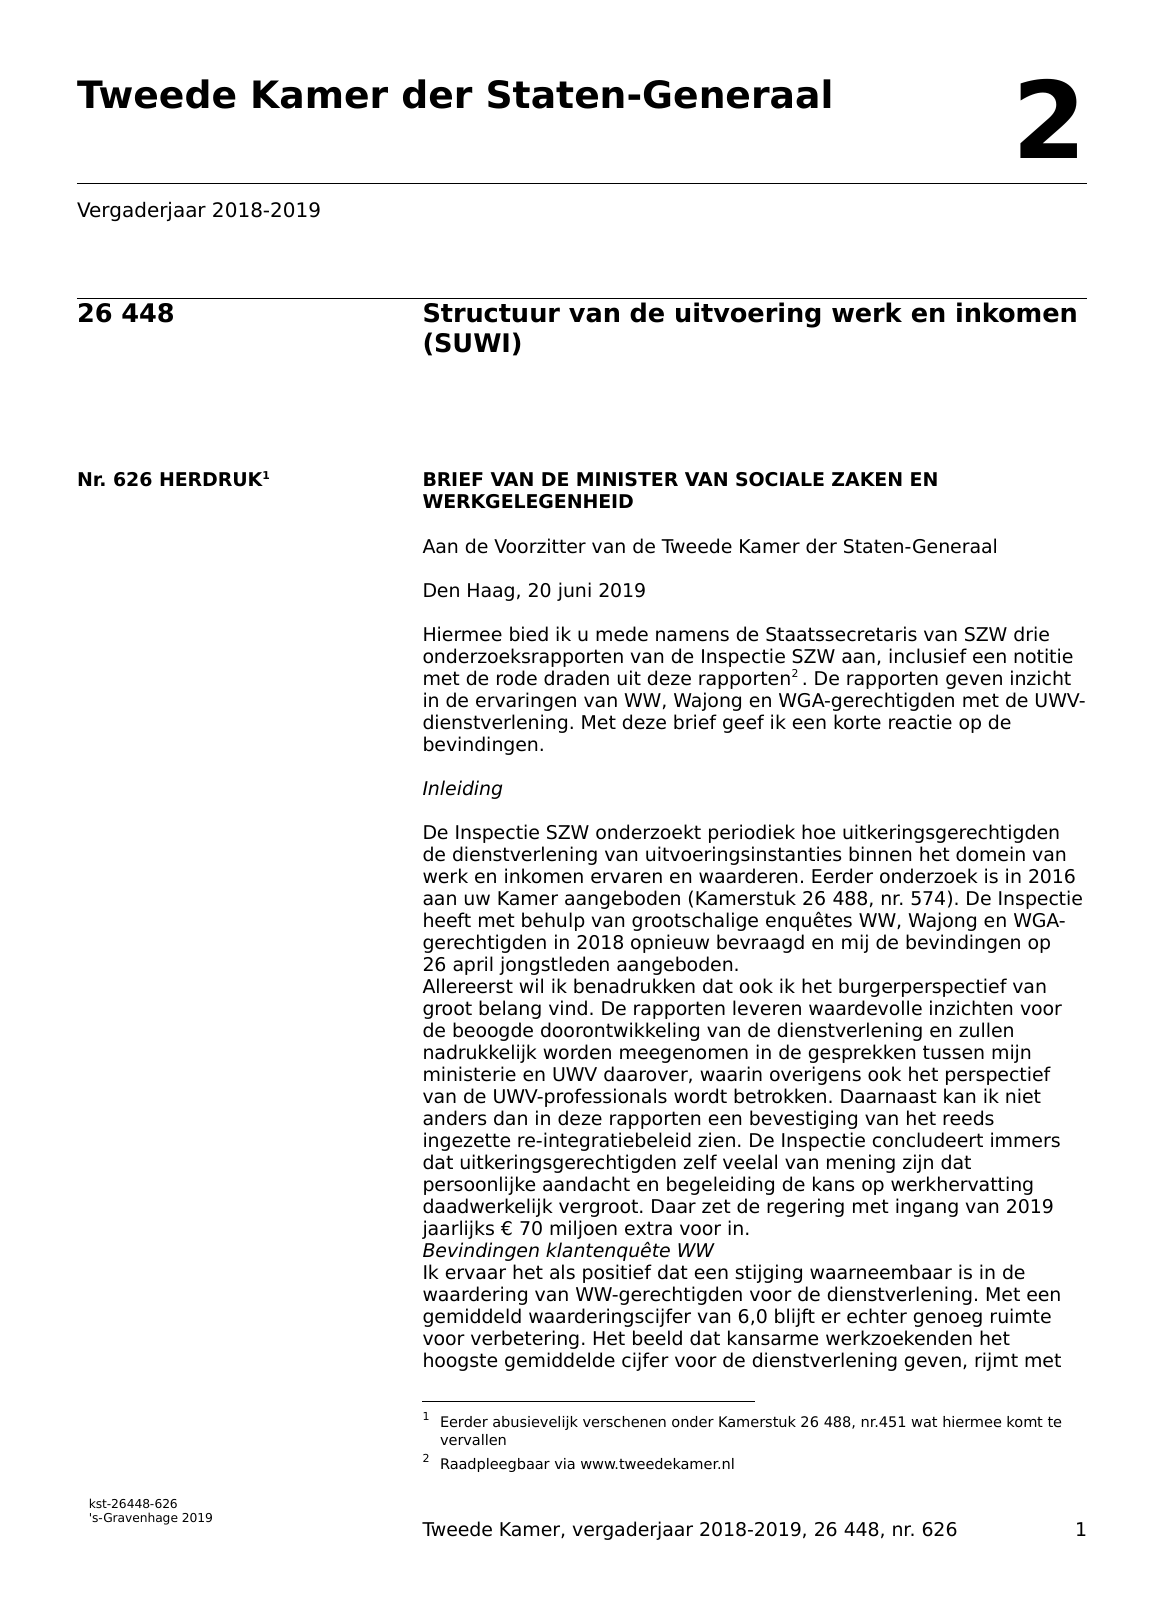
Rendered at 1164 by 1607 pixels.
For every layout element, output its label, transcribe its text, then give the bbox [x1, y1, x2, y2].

text kst-26448-626 [88, 1497, 323, 1511]
text Ik ervaar het als positief dat een stijging waarneembaar is in de waardering van WW-gerechtigden voor de dienstverlening. Met een gemiddeld waarderingscijfer van 6,0 blijft er echter genoeg ruimte voor verbetering. Het beeld dat kansarme werkzoekenden het hoogste gemiddelde cijfer voor de dienstverlening geven, rijmt met [422, 1262, 1087, 1372]
text Bevindingen klantenquête WW [422, 1240, 1087, 1262]
text Eerder abusievelijk verschenen onder Kamerstuk 26 488, nr.451 wat hiermee komt te vervallen [422, 1410, 1087, 1449]
subtitle Nr. 626 HERDRUK BRIEF VAN DE MINISTER VAN SOCIALE ZAKEN EN WERKGELEGENHEID [77, 469, 1087, 513]
text Aan de Voorzitter van de Tweede Kamer der Staten-Generaal [422, 536, 1087, 557]
subtitle 26 448 Structuur van de uitvoering werk en inkomen (SUWI) [77, 299, 1087, 358]
table_header Tweede Kamer der Staten-Generaal [77, 59, 886, 183]
text Raadpleegbaar via www.tweedekamer.nl [422, 1452, 1087, 1474]
subtitle Inleiding [422, 778, 1087, 800]
text Hiermee bied ik u mede namens de Staatssecretaris van SZW drie onderzoeksrapporten van de Inspectie SZW aan, inclusief een notitie met de rode draden uit deze rapporten. De rapporten geven inzicht in de ervaringen van WW, Wajong en WGA-gerechtigden met de UWV-dienstverlening. Met deze brief geef ik een korte reactie op de bevindingen. [422, 624, 1087, 756]
text De Inspectie SZW onderzoekt periodiek hoe uitkeringsgerechtigden de dienstverlening van uitvoeringsinstanties binnen het domein van werk en inkomen ervaren en waarderen. Eerder onderzoek is in 2016 aan uw Kamer aangeboden (Kamerstuk 26 488, nr. 574). De Inspectie heeft met behulp van grootschalige enquêtes WW, Wajong en WGA-gerechtigden in 2018 opnieuw bevraagd en mij de bevindingen op 26 april jongstleden aangeboden. [422, 822, 1087, 976]
text Allereerst wil ik benadrukken dat ook ik het burgerperspectief van groot belang vind. De rapporten leveren waardevolle inzichten voor de beoogde doorontwikkeling van de dienstverlening en zullen nadrukkelijk worden meegenomen in de gesprekken tussen mijn ministerie en UWV daarover, waarin overigens ook het perspectief van de UWV-professionals wordt betrokken. Daarnaast kan ik niet anders dan in deze rapporten een bevestiging van het reeds ingezette re-integratiebeleid zien. De Inspectie concludeert immers dat uitkeringsgerechtigden zelf veelal van mening zijn dat persoonlijke aandacht en begeleiding de kans op werkhervatting daadwerkelijk vergroot. Daar zet de regering met ingang van 2019 jaarlijks € 70 miljoen extra voor in. [422, 976, 1087, 1240]
text 's-Gravenhage 2019 [88, 1511, 323, 1525]
table_cell Vergaderjaar 2018-2019 [77, 184, 1087, 298]
text Den Haag, 20 juni 2019 [422, 580, 1087, 602]
table_header 2 [886, 59, 1087, 183]
